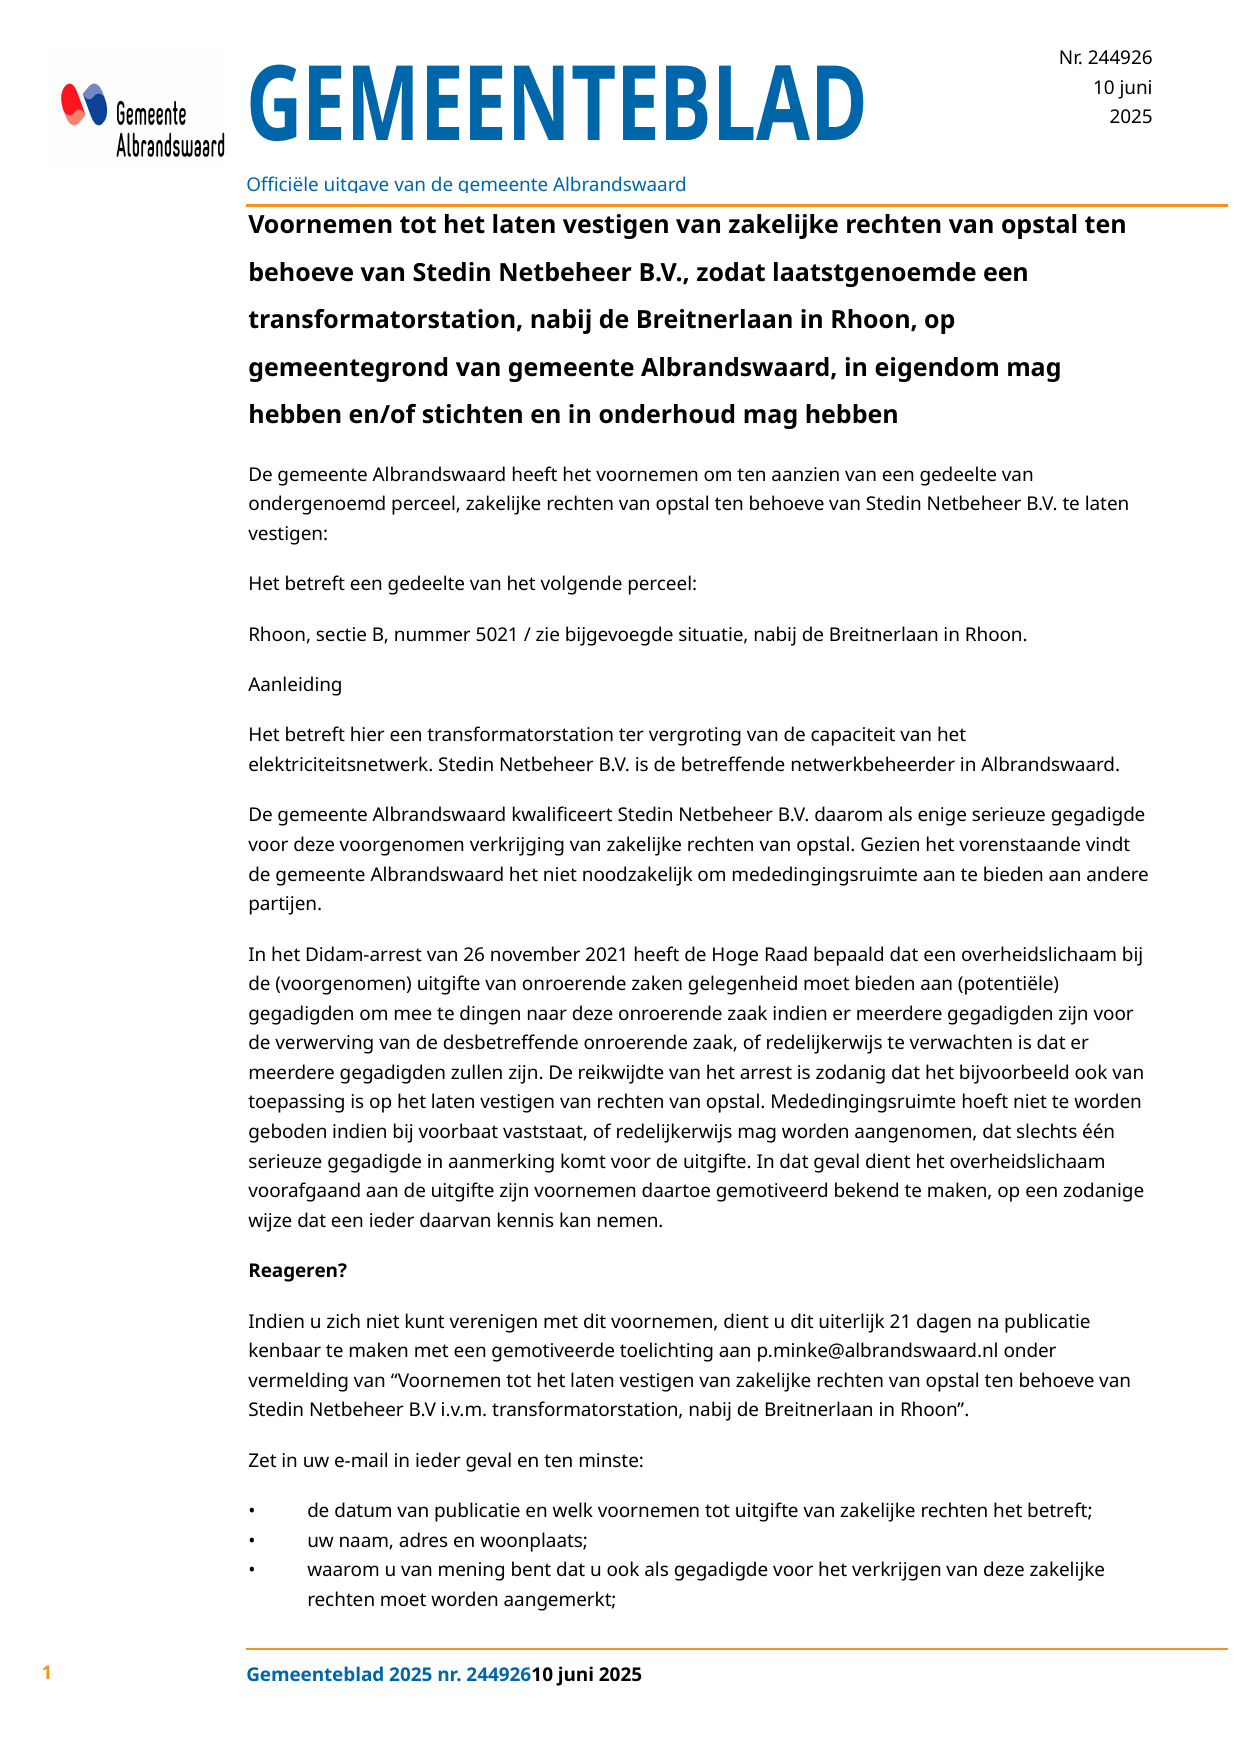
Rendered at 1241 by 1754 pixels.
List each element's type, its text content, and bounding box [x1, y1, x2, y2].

list de datum van publicatie en welk voornemen tot uitgifte van zakelijke rechten het betreft; [248, 1497, 1152, 1523]
text Het betreft hier een transformatorstation ter vergroting van de capaciteit van het elektriciteitsnetwerk. Stedin Netbeheer B.V. is de betreffende netwerkbeheerder in Albrandswaard. [248, 722, 1152, 777]
text Voornemen tot het laten vestigen van zakelijke rechten van opstal ten behoeve van Stedin Netbeheer B.V., zodat laatstgenoemde een transformatorstation, nabij de Breitnerlaan in Rhoon, op gemeentegrond van gemeente Albrandswaard, in eigendom mag hebben en/of stichten en in onderhoud mag hebben [248, 207, 1152, 431]
list waarom u van mening bent dat u ook als gegadigde voor het verkrijgen van deze zakelijke rechten moet worden aangemerkt; [248, 1557, 1152, 1612]
text Indien u zich niet kunt verenigen met dit voornemen, dient u dit uiterlijk 21 dagen na publicatie kenbaar te maken met een gemotiveerde toelichting aan p.minke@albrandswaard.nl onder vermelding van “Voornemen tot het laten vestigen van zakelijke rechten van opstal ten behoeve van Stedin Netbeheer B.V i.v.m. transformatorstation, nabij de Breitnerlaan in Rhoon”. [248, 1308, 1152, 1422]
text Rhoon, sectie B, nummer 5021 / zie bijgevoegde situatie, nabij de Breitnerlaan in Rhoon. [248, 621, 1152, 646]
picture [41, 47, 231, 172]
text De gemeente Albrandswaard heeft het voornemen om ten aanzien van een gedeelte van ondergenoemd perceel, zakelijke rechten van opstal ten behoeve van Stedin Netbeheer B.V. te laten vestigen: [248, 461, 1152, 546]
text In het Didam-arrest van 26 november 2021 heeft de Hoge Raad bepaald dat een overheidslichaam bij de (voorgenomen) uitgifte van onroerende zaken gelegenheid moet bieden aan (potentiële) gegadigden om mee te dingen naar deze onroerende zaak indien er meerdere gegadigden zijn voor de verwerving van de desbetreffende onroerende zaak, of redelijkerwijs te verwachten is dat er meerdere gegadigden zullen zijn. De reikwijdte van het arrest is zodanig dat het bijvoorbeeld ook van toepassing is op het laten vestigen van rechten van opstal. Mededingingsruimte hoeft niet te worden geboden indien bij voorbaat vaststaat, of redelijkerwijs mag worden aangenomen, dat slechts één serieuze gegadigde in aanmerking komt voor de uitgifte. In dat geval dient het overheidslichaam voorafgaand aan de uitgifte zijn voornemen daartoe gemotiveerd bekend te maken, op een zodanige wijze dat een ieder daarvan kennis kan nemen. [248, 941, 1152, 1233]
text Zet in uw e-mail in ieder geval en ten minste: [248, 1447, 1152, 1473]
text Het betreft een gedeelte van het volgende perceel: [248, 570, 1152, 596]
text De gemeente Albrandswaard kwalificeert Stedin Netbeheer B.V. daarom als enige serieuze gegadigde voor deze voorgenomen verkrijging van zakelijke rechten van opstal. Gezien het vorenstaande vindt de gemeente Albrandswaard het niet noodzakelijk om mededingingsruimte aan te bieden aan andere partijen. [248, 802, 1152, 916]
text Reageren? [248, 1257, 1152, 1283]
list uw naam, adres en woonplaats; [248, 1527, 1152, 1553]
text Aanleiding [248, 671, 1152, 697]
